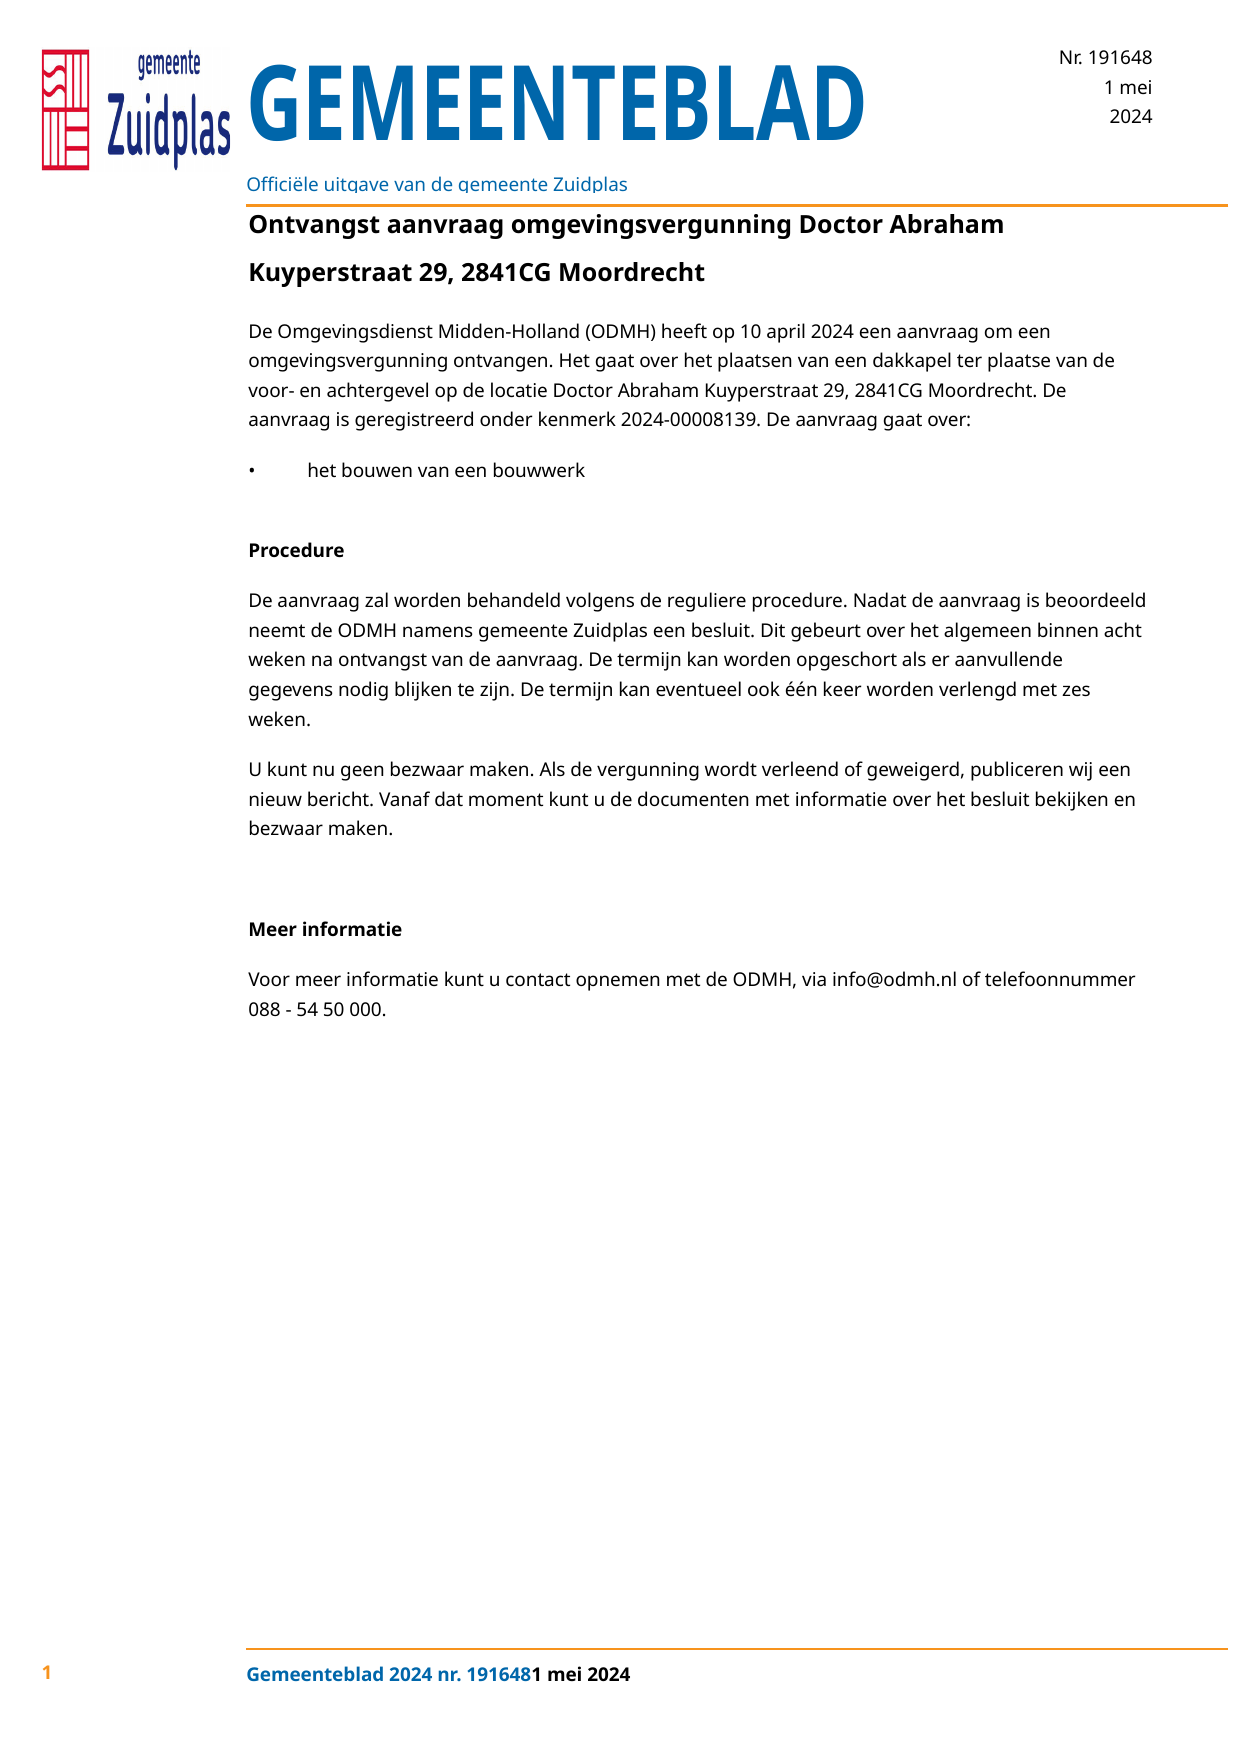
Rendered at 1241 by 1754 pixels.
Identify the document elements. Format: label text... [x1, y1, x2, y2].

text Procedure [248, 537, 1152, 563]
text De Omgevingsdienst Midden-Holland (ODMH) heeft op 10 april 2024 een aanvraag om een omgevingsvergunning ontvangen. Het gaat over het plaatsen van een dakkapel ter plaatse van de voor- en achtergevel op de locatie Doctor Abraham Kuyperstraat 29, 2841CG Moordrecht. De aanvraag is geregistreerd onder kenmerk 2024-00008139. De aanvraag gaat over: [248, 318, 1152, 432]
text De aanvraag zal worden behandeld volgens de reguliere procedure. Nadat de aanvraag is beoordeeld neemt de ODMH namens gemeente Zuidplas een besluit. Dit gebeurt over het algemeen binnen acht weken na ontvangst van de aanvraag. De termijn kan worden opgeschort als er aanvullende gegevens nodig blijken te zijn. De termijn kan eventueel ook één keer worden verlengd met zes weken. [248, 587, 1152, 732]
text Ontvangst aanvraag omgevingsvergunning Doctor Abraham Kuyperstraat 29, 2841CG Moordrecht [248, 207, 1152, 288]
text U kunt nu geen bezwaar maken. Als de vergunning wordt verleend of geweigerd, publiceren wij een nieuw bericht. Vanaf dat moment kunt u de documenten met informatie over het besluit bekijken en bezwaar maken. [248, 756, 1152, 841]
text Meer informatie [248, 916, 1152, 942]
text Voor meer informatie kunt u contact opnemen met de ODMH, via info@odmh.nl of telefoonnummer 088 - 54 50 000. [248, 967, 1152, 1022]
list het bouwen van een bouwwerk [248, 457, 1152, 483]
picture [41, 47, 231, 172]
